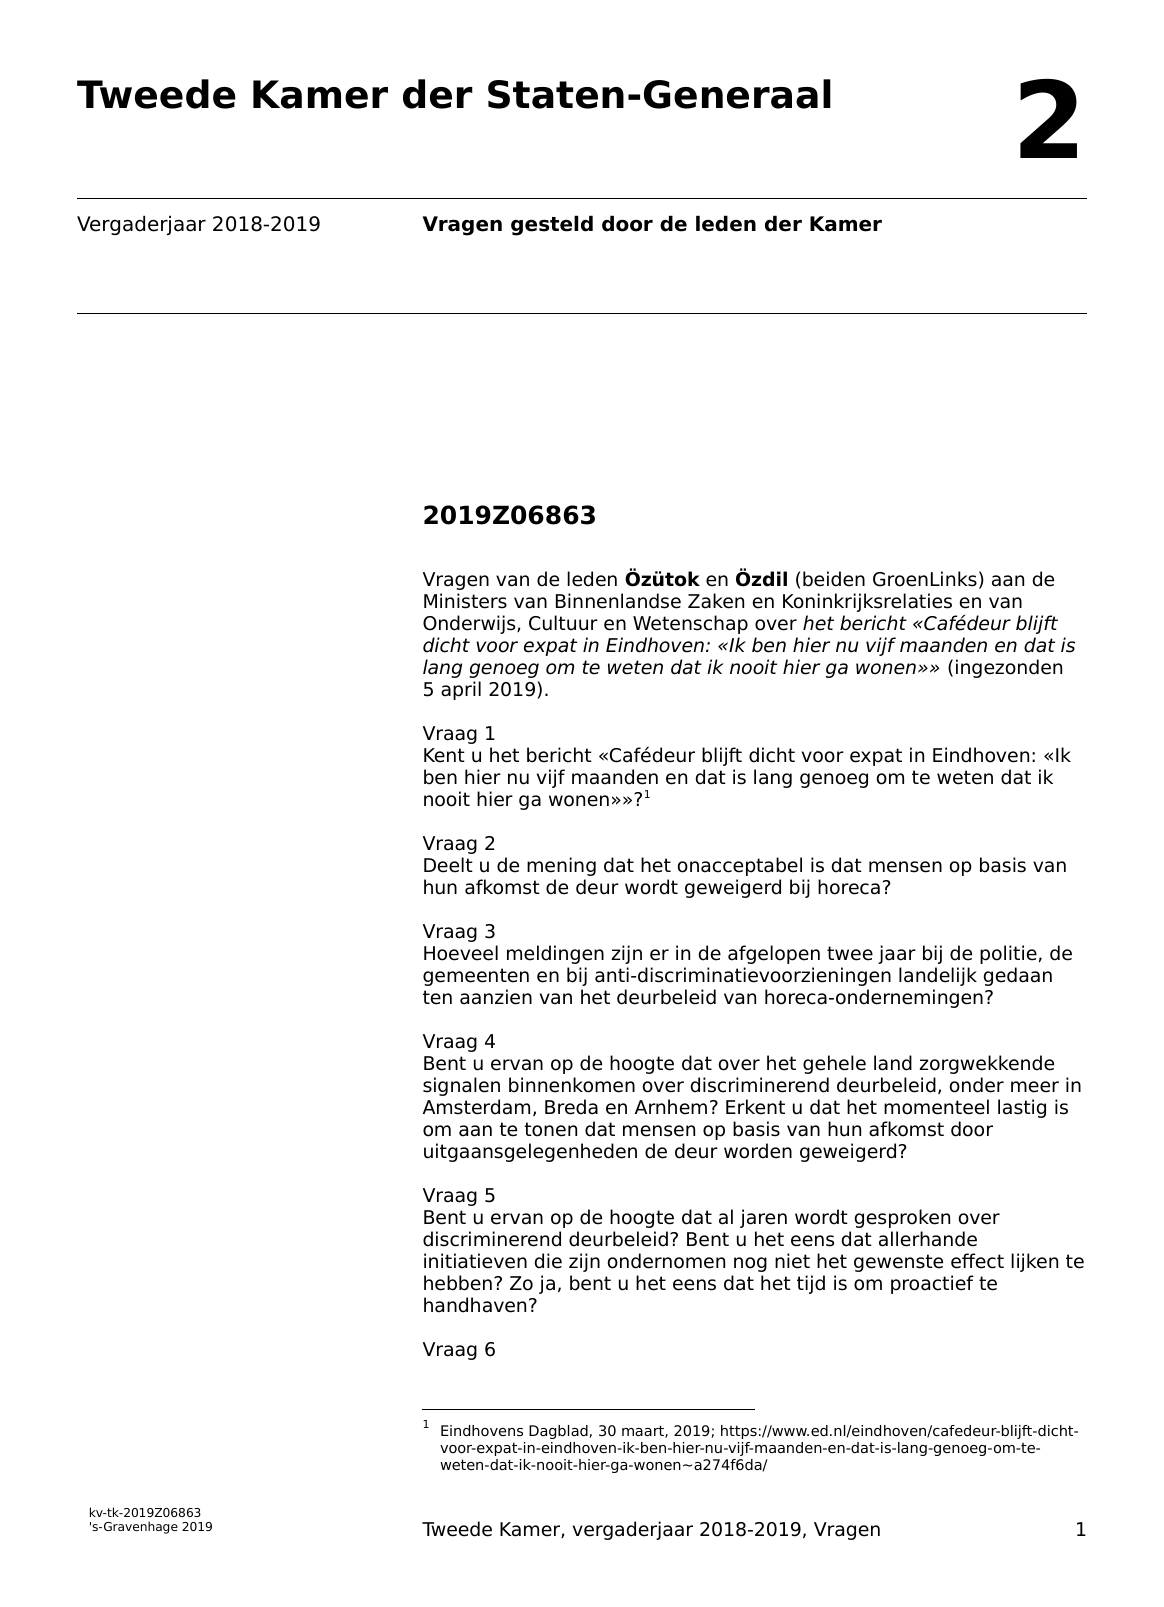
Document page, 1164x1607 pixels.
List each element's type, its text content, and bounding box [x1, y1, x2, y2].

text Vraag 2 [422, 833, 1087, 855]
text Vraag 1 [422, 723, 1087, 745]
text Vraag 3 [422, 921, 1087, 943]
text Vraag 5 [422, 1185, 1087, 1207]
text Kent u het bericht «Cafédeur blijft dicht voor expat in Eindhoven: «Ik ben hier nu vijf maanden en dat is lang genoeg om te weten dat ik nooit hier ga wonen»»? [422, 745, 1087, 811]
table_header Tweede Kamer der Staten-Generaal [77, 59, 886, 198]
table_header 2 [886, 59, 1087, 198]
text 's-Gravenhage 2019 [88, 1520, 323, 1534]
text kv-tk-2019Z06863 [88, 1506, 323, 1520]
table_cell Vragen gesteld door de leden der Kamer [422, 199, 1087, 313]
text Bent u ervan op de hoogte dat al jaren wordt gesproken over discriminerend deurbeleid? Bent u het eens dat allerhande initiatieven die zijn ondernomen nog niet het gewenste effect lijken te hebben? Zo ja, bent u het eens dat het tijd is om proactief te handhaven? [422, 1207, 1087, 1317]
text Hoeveel meldingen zijn er in de afgelopen twee jaar bij de politie, de gemeenten en bij anti-discriminatievoorzieningen landelijk gedaan ten aanzien van het deurbeleid van horeca-ondernemingen? [422, 943, 1087, 1009]
text Bent u ervan op de hoogte dat over het gehele land zorgwekkende signalen binnenkomen over discriminerend deurbeleid, onder meer in Amsterdam, Breda en Arnhem? Erkent u dat het momenteel lastig is om aan te tonen dat mensen op basis van hun afkomst door uitgaansgelegenheden de deur worden geweigerd? [422, 1053, 1087, 1163]
text Eindhovens Dagblad, 30 maart, 2019; https://www.ed.nl/eindhoven/cafedeur-blijft-dicht-voor-expat-in-eindhoven-ik-ben-hier-nu-vijf-maanden-en-dat-is-lang-genoeg-om-te-weten-dat-ik-nooit-hier-ga-wonen~a274f6da/ [422, 1418, 1087, 1474]
table_cell Vergaderjaar 2018-2019 [77, 199, 422, 313]
text Vragen van de leden Özütok en Özdil (beiden GroenLinks) aan de Ministers van Binnenlandse Zaken en Koninkrijksrelaties en van Onderwijs, Cultuur en Wetenschap over het bericht «Cafédeur blijft dicht voor expat in Eindhoven: «Ik ben hier nu vijf maanden en dat is lang genoeg om te weten dat ik nooit hier ga wonen»» (ingezonden 5 april 2019). [422, 569, 1087, 701]
text Vraag 4 [422, 1031, 1087, 1053]
text 2019Z06863 [422, 501, 1087, 531]
text Deelt u de mening dat het onacceptabel is dat mensen op basis van hun afkomst de deur wordt geweigerd bij horeca? [422, 855, 1087, 899]
text Vraag 6 [422, 1339, 1087, 1361]
